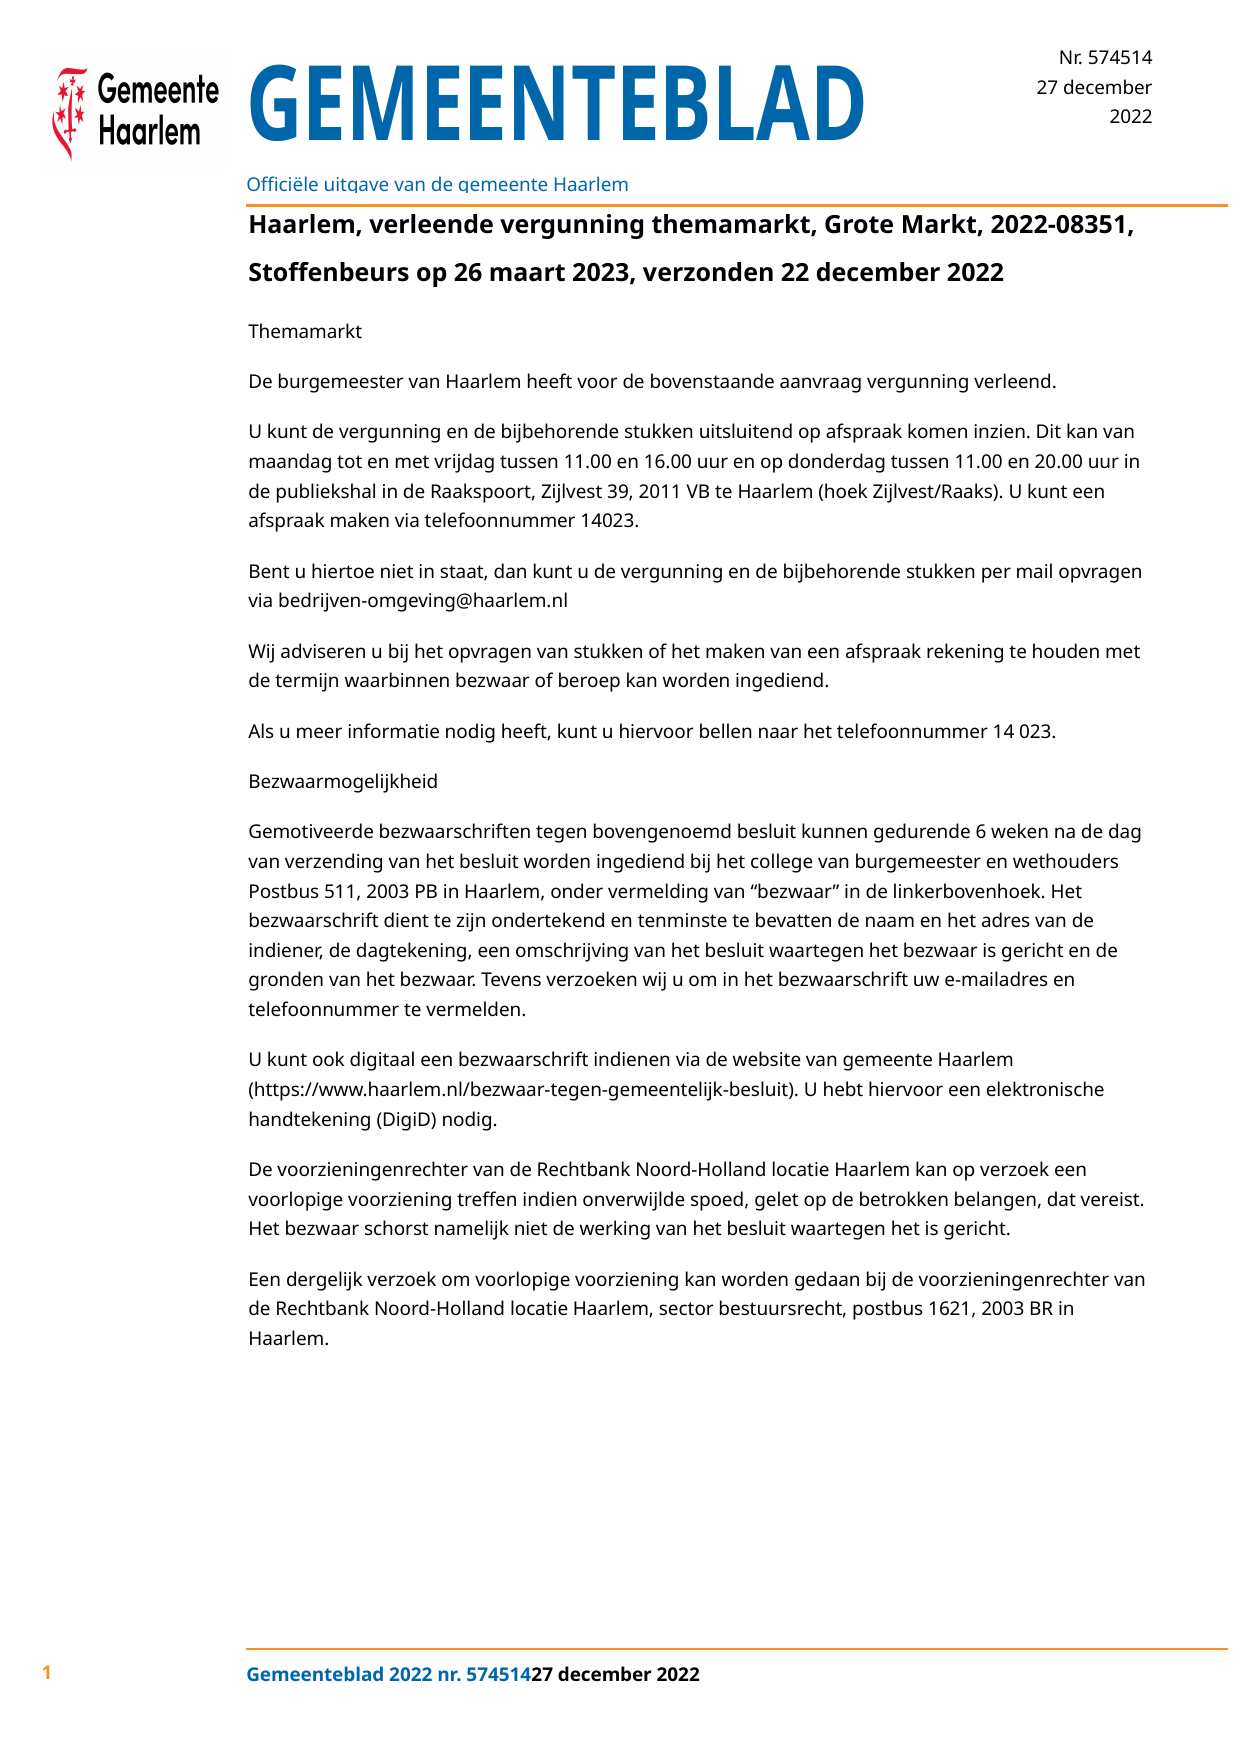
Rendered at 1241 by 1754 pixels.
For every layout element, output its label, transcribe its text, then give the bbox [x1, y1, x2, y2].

text Als u meer informatie nodig heeft, kunt u hiervoor bellen naar het telefoonnummer 14 023. [248, 718, 1152, 744]
text Een dergelijk verzoek om voorlopige voorziening kan worden gedaan bij de voorzieningenrechter van de Rechtbank Noord-Holland locatie Haarlem, sector bestuursrecht, postbus 1621, 2003 BR in Haarlem. [248, 1266, 1152, 1351]
text Bezwaarmogelijkheid [248, 768, 1152, 794]
picture [41, 47, 231, 172]
text Haarlem, verleende vergunning themamarkt, Grote Markt, 2022-08351, Stoffenbeurs op 26 maart 2023, verzonden 22 december 2022 [248, 207, 1152, 288]
text Themamarkt [248, 318, 1152, 344]
text Bent u hiertoe niet in staat, dan kunt u de vergunning en de bijbehorende stukken per mail opvragen via bedrijven-omgeving@haarlem.nl [248, 558, 1152, 613]
text Gemotiveerde bezwaarschriften tegen bovengenoemd besluit kunnen gedurende 6 weken na de dag van verzending van het besluit worden ingediend bij het college van burgemeester en wethouders Postbus 511, 2003 PB in Haarlem, onder vermelding van “bezwaar” in de linkerbovenhoek. Het bezwaarschrift dient te zijn ondertekend en tenminste te bevatten de naam en het adres van de indiener, de dagtekening, een omschrijving van het besluit waartegen het bezwaar is gericht en de gronden van het bezwaar. Tevens verzoeken wij u om in het bezwaarschrift uw e-mailadres en telefoonnummer te vermelden. [248, 819, 1152, 1022]
text De burgemeester van Haarlem heeft voor de bovenstaande aanvraag vergunning verleend. [248, 368, 1152, 394]
text U kunt de vergunning en de bijbehorende stukken uitsluitend op afspraak komen inzien. Dit kan van maandag tot en met vrijdag tussen 11.00 en 16.00 uur en op donderdag tussen 11.00 en 20.00 uur in de publiekshal in de Raakspoort, Zijlvest 39, 2011 VB te Haarlem (hoek Zijlvest/Raaks). U kunt een afspraak maken via telefoonnummer 14023. [248, 419, 1152, 533]
text De voorzieningenrechter van de Rechtbank Noord-Holland locatie Haarlem kan op verzoek een voorlopige voorziening treffen indien onverwijlde spoed, gelet op de betrokken belangen, dat vereist. Het bezwaar schorst namelijk niet de werking van het besluit waartegen het is gericht. [248, 1156, 1152, 1241]
text Wij adviseren u bij het opvragen van stukken of het maken van een afspraak rekening te houden met de termijn waarbinnen bezwaar of beroep kan worden ingediend. [248, 638, 1152, 693]
text U kunt ook digitaal een bezwaarschrift indienen via de website van gemeente Haarlem (https://www.haarlem.nl/bezwaar-tegen-gemeentelijk-besluit). U hebt hiervoor een elektronische handtekening (DigiD) nodig. [248, 1047, 1152, 1132]
